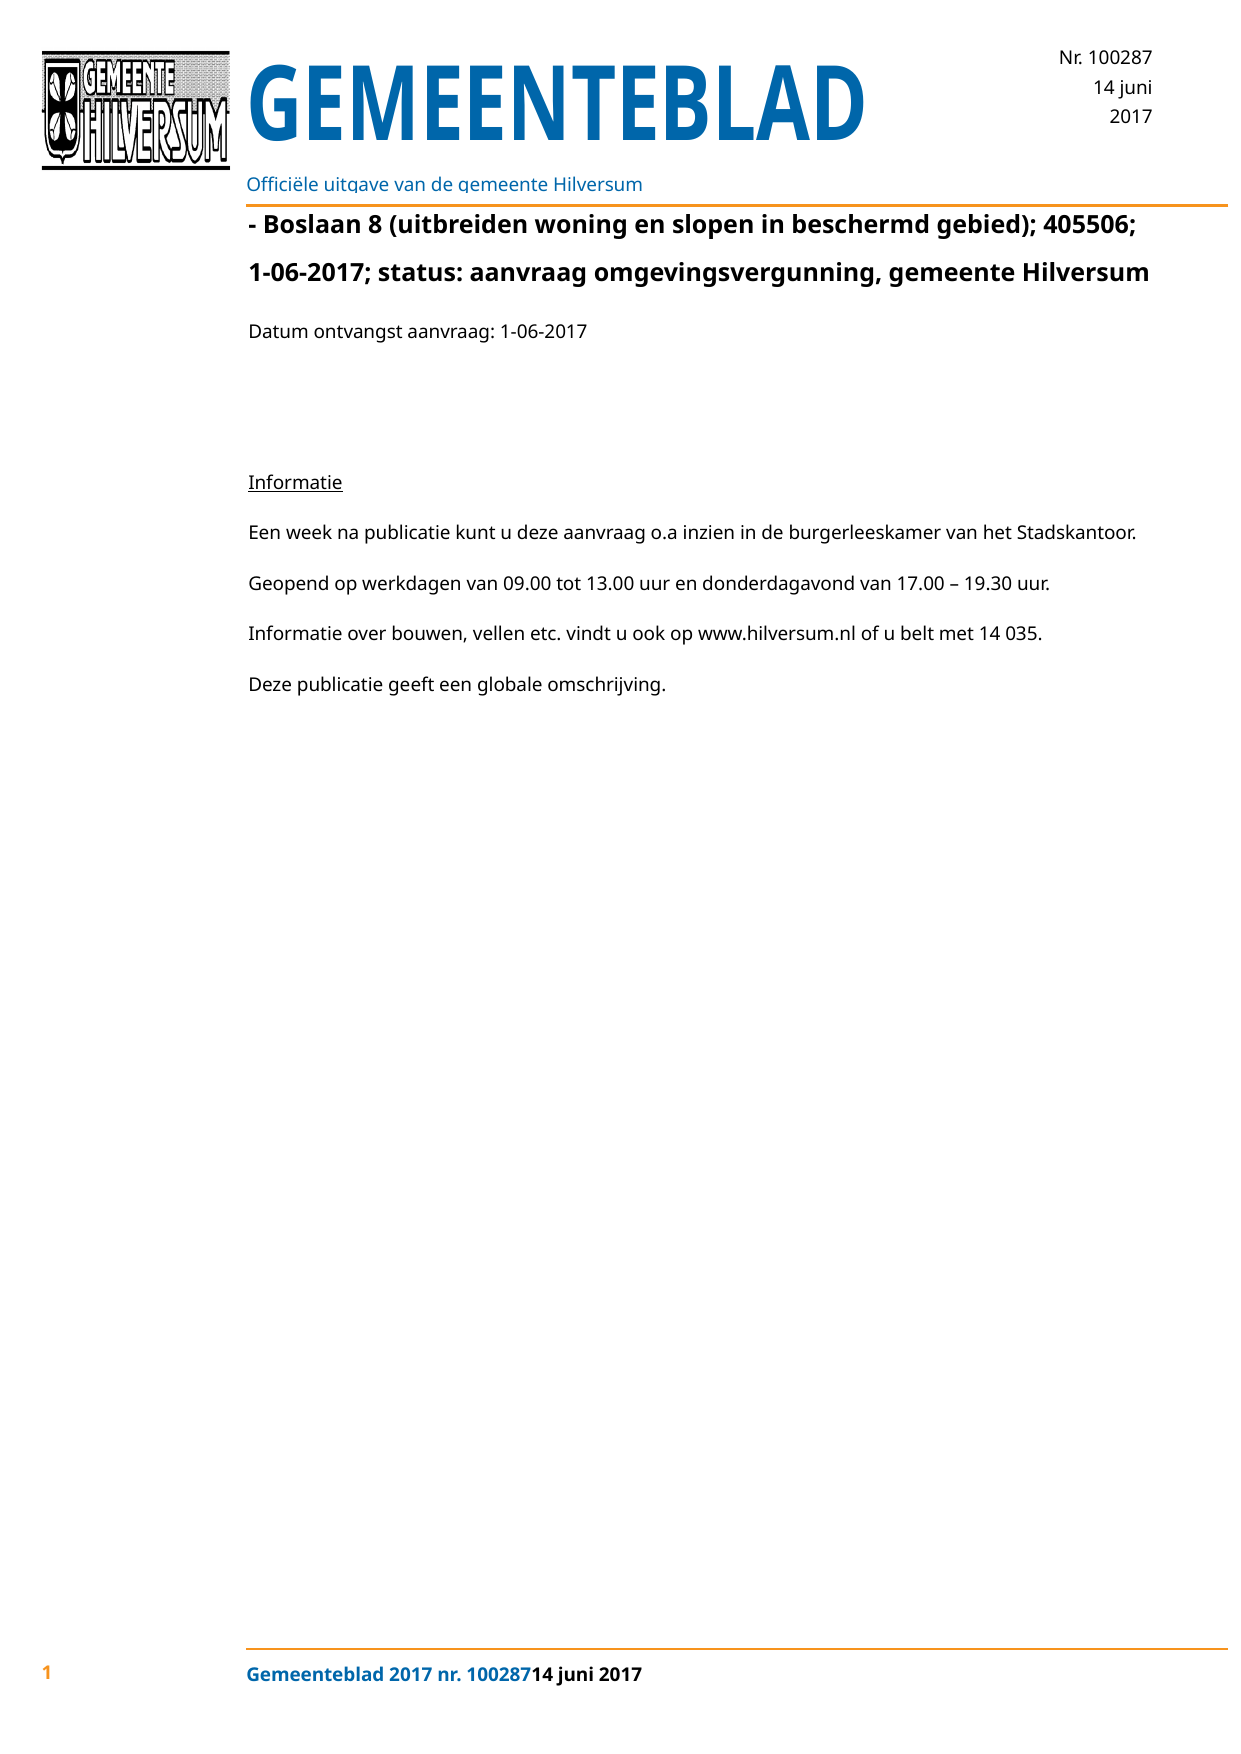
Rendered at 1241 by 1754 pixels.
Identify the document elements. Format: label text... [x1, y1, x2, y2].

text Een week na publicatie kunt u deze aanvraag o.a inzien in de burgerleeskamer van het Stadskantoor. [248, 519, 1152, 545]
text Datum ontvangst aanvraag: 1-06-2017 [248, 318, 1152, 344]
text Informatie over bouwen, vellen etc. vindt u ook op www.hilversum.nl of u belt met 14 035. [248, 620, 1152, 646]
text Geopend op werkdagen van 09.00 tot 13.00 uur en donderdagavond van 17.00 – 19.30 uur. [248, 570, 1152, 596]
text Informatie [248, 469, 1152, 495]
text Deze publicatie geeft een globale omschrijving. [248, 671, 1152, 697]
text - Boslaan 8 (uitbreiden woning en slopen in beschermd gebied); 405506; 1-06-2017; status: aanvraag omgevingsvergunning, gemeente Hilversum [248, 207, 1152, 288]
picture [41, 47, 231, 172]
